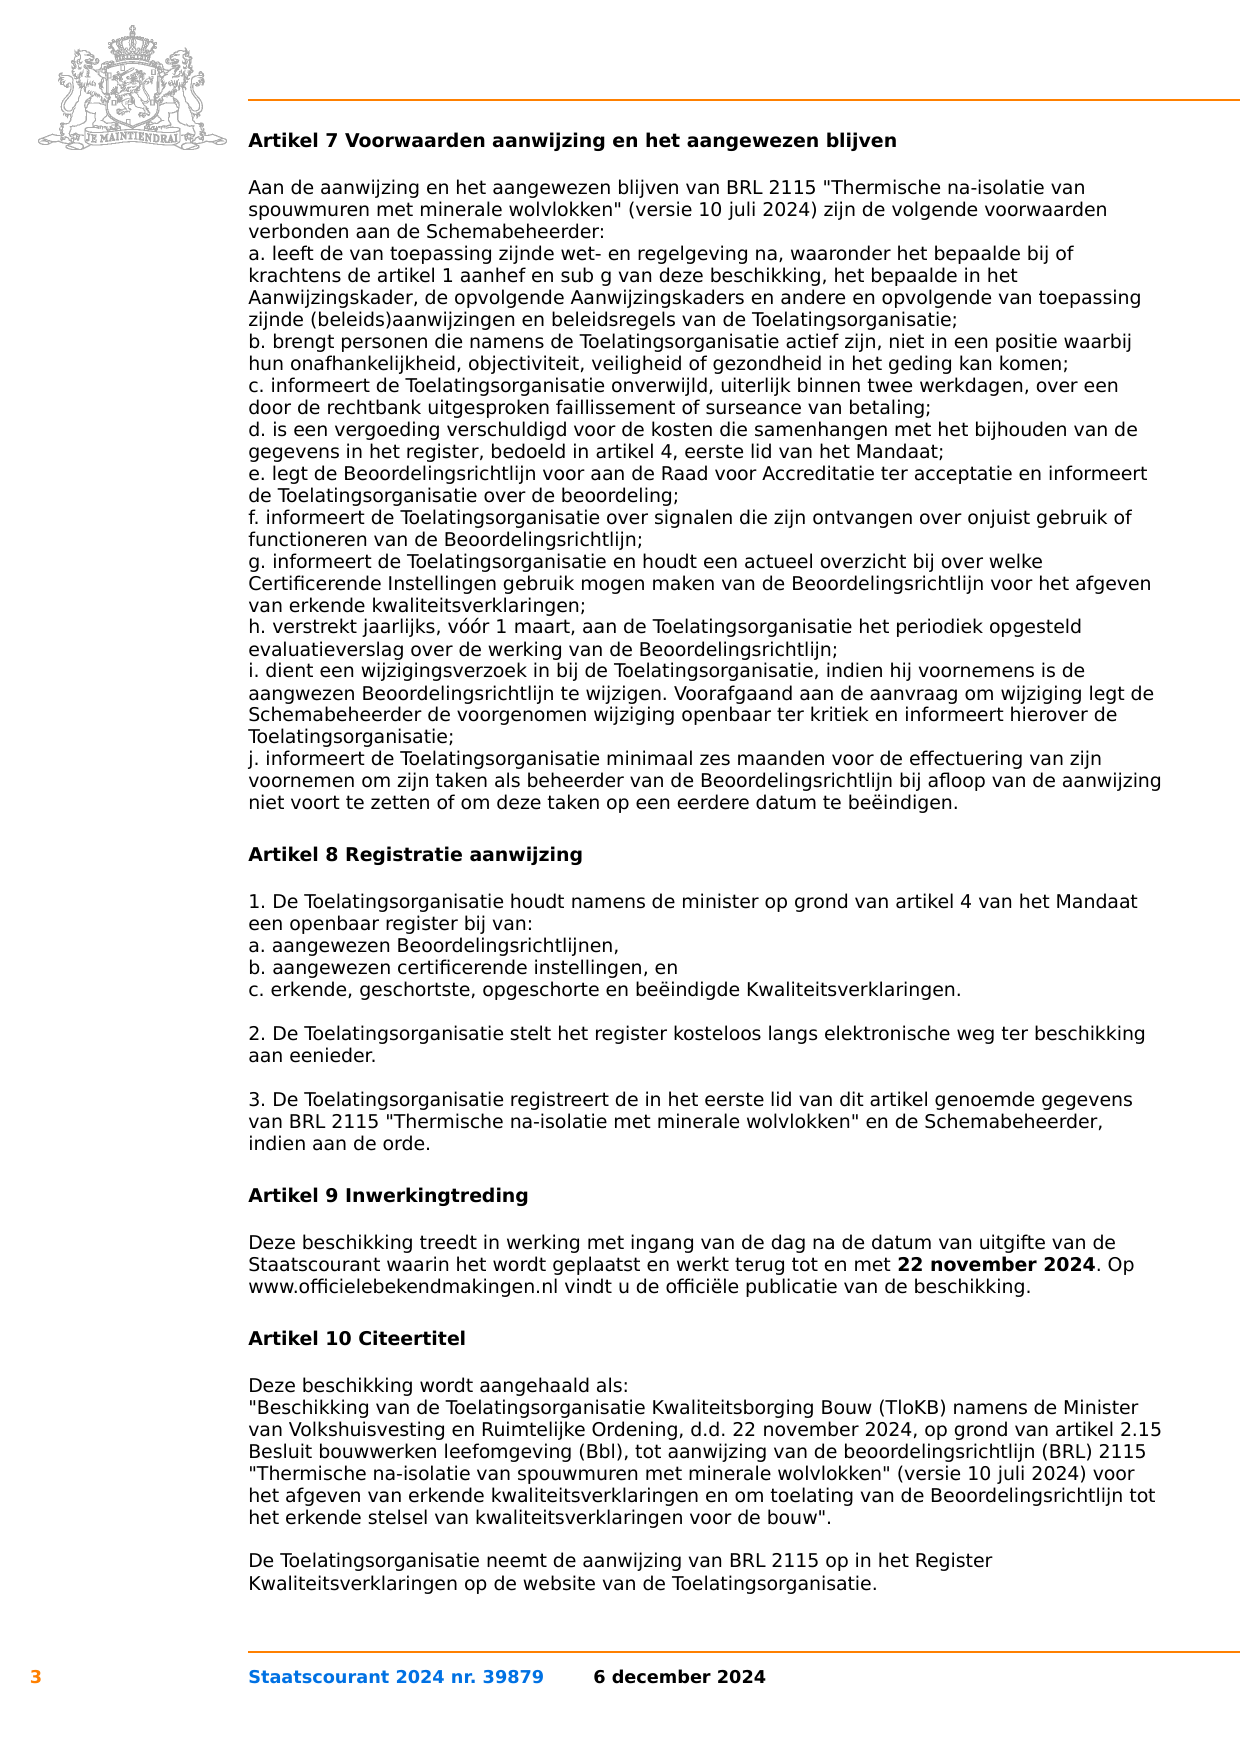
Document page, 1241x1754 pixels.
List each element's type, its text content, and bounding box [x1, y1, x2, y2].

text f. informeert de Toelatingsorganisatie over signalen die zijn ontvangen over onjuist gebruik of functioneren van de Beoordelingsrichtlijn; [248, 507, 1163, 551]
text Deze beschikking wordt aangehaald als: [248, 1375, 1163, 1397]
text g. informeert de Toelatingsorganisatie en houdt een actueel overzicht bij over welke Certificerende Instellingen gebruik mogen maken van de Beoordelingsrichtlijn voor het afgeven van erkende kwaliteitsverklaringen; [248, 551, 1163, 616]
text j. informeert de Toelatingsorganisatie minimaal zes maanden voor de effectuering van zijn voornemen om zijn taken als beheerder van de Beoordelingsrichtlijn bij afloop van de aanwijzing niet voort te zetten of om deze taken op een eerdere datum te beëindigen. [248, 748, 1163, 814]
subtitle Artikel 10 Citeertitel [248, 1328, 1163, 1350]
subtitle Artikel 8 Registratie aanwijzing [248, 844, 1163, 866]
text 2. De Toelatingsorganisatie stelt het register kosteloos langs elektronische weg ter beschikking aan eenieder. [248, 1023, 1163, 1067]
text e. legt de Beoordelingsrichtlijn voor aan de Raad voor Accreditatie ter acceptatie en informeert de Toelatingsorganisatie over de beoordeling; [248, 463, 1163, 507]
text De Toelatingsorganisatie neemt de aanwijzing van BRL 2115 op in het Register Kwaliteitsverklaringen op de website van de Toelatingsorganisatie. [248, 1550, 1163, 1594]
text b. brengt personen die namens de Toelatingsorganisatie actief zijn, niet in een positie waarbij hun onafhankelijkheid, objectiviteit, veiligheid of gezondheid in het geding kan komen; [248, 331, 1163, 375]
text i. dient een wijzigingsverzoek in bij de Toelatingsorganisatie, indien hij voornemens is de aangwezen Beoordelingsrichtlijn te wijzigen. Voorafgaand aan de aanvraag om wijziging legt de Schemabeheerder de voorgenomen wijziging openbaar ter kritiek en informeert hierover de Toelatingsorganisatie; [248, 660, 1163, 748]
text b. aangewezen certificerende instellingen, en [248, 957, 1163, 979]
text d. is een vergoeding verschuldigd voor de kosten die samenhangen met het bijhouden van de gegevens in het register, bedoeld in artikel 4, eerste lid van het Mandaat; [248, 419, 1163, 463]
picture [38, 25, 227, 150]
text c. erkende, geschortste, opgeschorte en beëindigde Kwaliteitsverklaringen. [248, 979, 1163, 1001]
text a. aangewezen Beoordelingsrichtlijnen, [248, 935, 1163, 957]
text Deze beschikking treedt in werking met ingang van de dag na de datum van uitgifte van de Staatscourant waarin het wordt geplaatst en werkt terug tot en met 22 november 2024. Op www.officielebekendmakingen.nl vindt u de officiële publicatie van de beschikking. [248, 1232, 1163, 1298]
subtitle Artikel 9 Inwerkingtreding [248, 1185, 1163, 1207]
text c. informeert de Toelatingsorganisatie onverwijld, uiterlijk binnen twee werkdagen, over een door de rechtbank uitgesproken faillissement of surseance van betaling; [248, 375, 1163, 419]
subtitle Artikel 7 Voorwaarden aanwijzing en het aangewezen blijven [248, 130, 1163, 152]
text Aan de aanwijzing en het aangewezen blijven van BRL 2115 "Thermische na-isolatie van spouwmuren met minerale wolvlokken" (versie 10 juli 2024) zijn de volgende voorwaarden verbonden aan de Schemabeheerder: [248, 177, 1163, 243]
text "Beschikking van de Toelatingsorganisatie Kwaliteitsborging Bouw (TloKB) namens de Minister van Volkshuisvesting en Ruimtelijke Ordening, d.d. 22 november 2024, op grond van artikel 2.15 Besluit bouwwerken leefomgeving (Bbl), tot aanwijzing van de beoordelingsrichtlijn (BRL) 2115 "Thermische na-isolatie van spouwmuren met minerale wolvlokken" (versie 10 juli 2024) voor het afgeven van erkende kwaliteitsverklaringen en om toelating van de Beoordelingsrichtlijn tot het erkende stelsel van kwaliteitsverklaringen voor de bouw". [248, 1397, 1163, 1528]
text 3. De Toelatingsorganisatie registreert de in het eerste lid van dit artikel genoemde gegevens van BRL 2115 "Thermische na-isolatie met minerale wolvlokken" en de Schemabeheerder, indien aan de orde. [248, 1089, 1163, 1155]
text a. leeft de van toepassing zijnde wet- en regelgeving na, waaronder het bepaalde bij of krachtens de artikel 1 aanhef en sub g van deze beschikking, het bepaalde in het Aanwijzingskader, de opvolgende Aanwijzingskaders en andere en opvolgende van toepassing zijnde (beleids)aanwijzingen en beleidsregels van de Toelatingsorganisatie; [248, 243, 1163, 331]
text h. verstrekt jaarlijks, vóór 1 maart, aan de Toelatingsorganisatie het periodiek opgesteld evaluatieverslag over de werking van de Beoordelingsrichtlijn; [248, 616, 1163, 660]
text 1. De Toelatingsorganisatie houdt namens de minister op grond van artikel 4 van het Mandaat een openbaar register bij van: [248, 891, 1163, 935]
